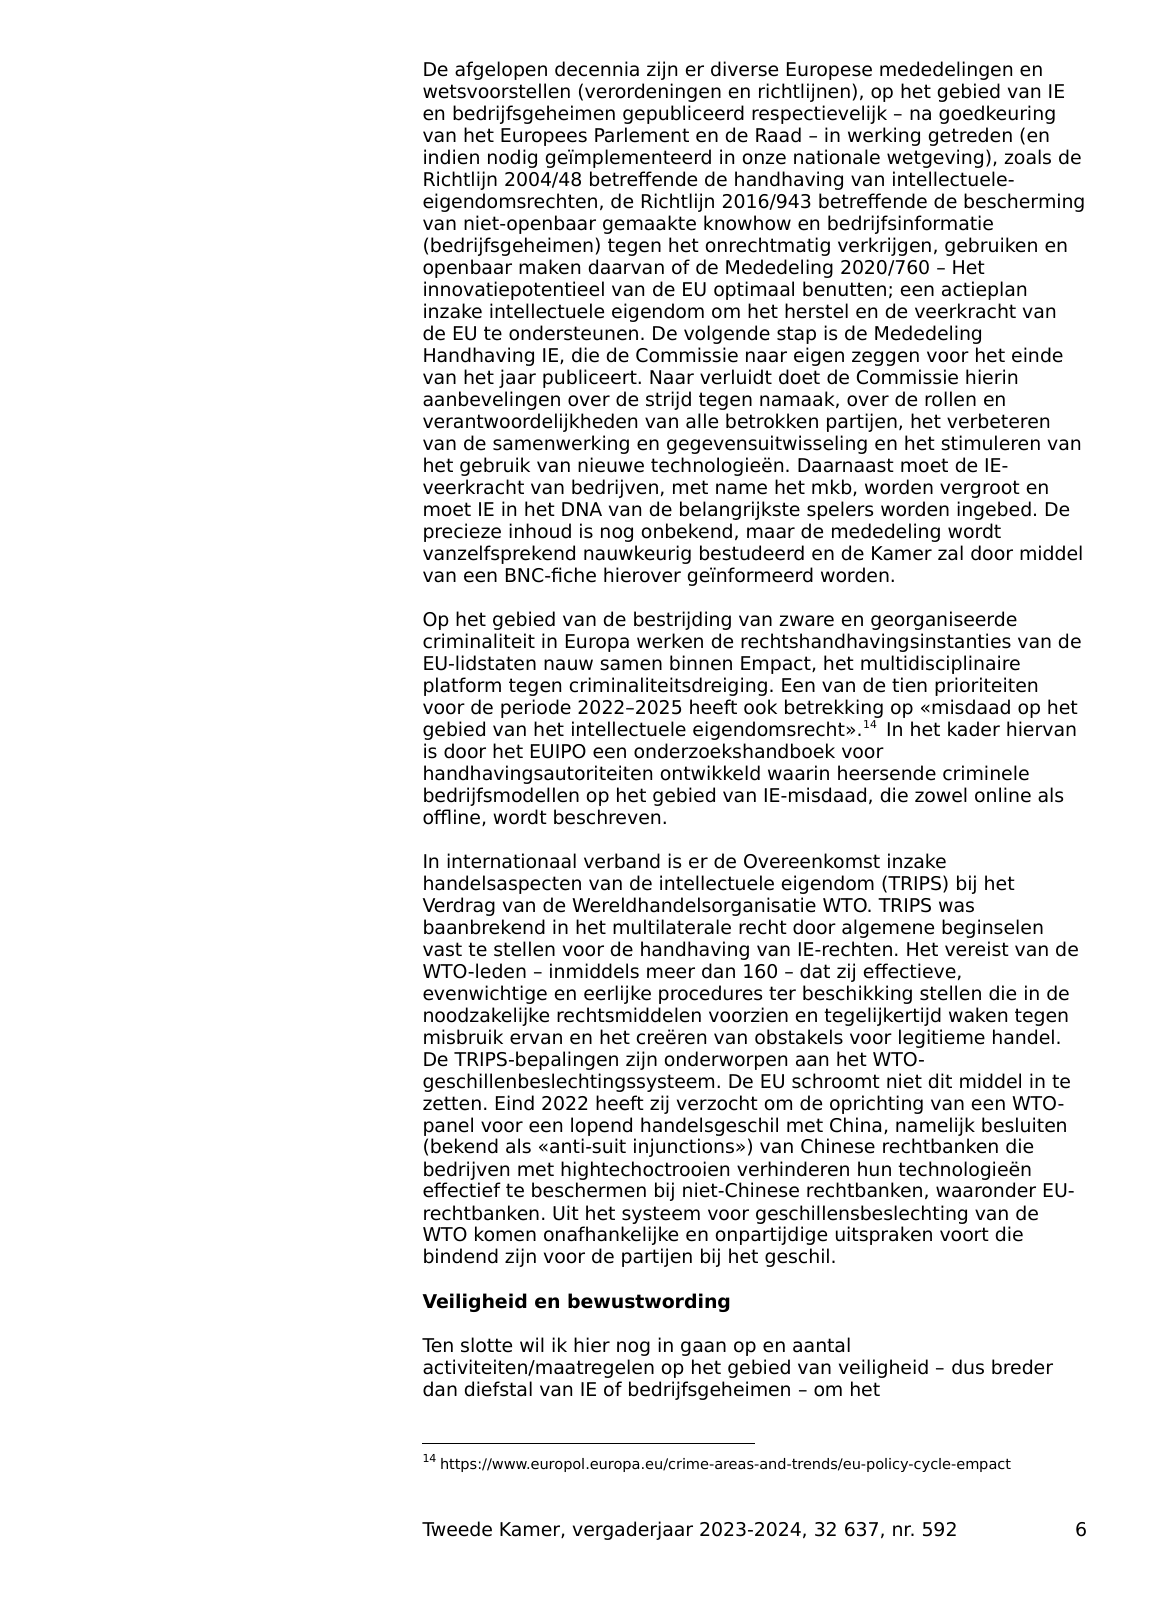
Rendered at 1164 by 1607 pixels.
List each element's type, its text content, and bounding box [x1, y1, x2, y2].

text In internationaal verband is er de Overeenkomst inzake handelsaspecten van de intellectuele eigendom (TRIPS) bij het Verdrag van de Wereldhandelsorganisatie WTO. TRIPS was baanbrekend in het multilaterale recht door algemene beginselen vast te stellen voor de handhaving van IE-rechten. Het vereist van de WTO-leden – inmiddels meer dan 160 – dat zij effectieve, evenwichtige en eerlijke procedures ter beschikking stellen die in de noodzakelijke rechtsmiddelen voorzien en tegelijkertijd waken tegen misbruik ervan en het creëren van obstakels voor legitieme handel. De TRIPS-bepalingen zijn onderworpen aan het WTO-geschillenbeslechtingssysteem. De EU schroomt niet dit middel in te zetten. Eind 2022 heeft zij verzocht om de oprichting van een WTO-panel voor een lopend handelsgeschil met China, namelijk besluiten (bekend als «anti-suit injunctions») van Chinese rechtbanken die bedrijven met hightechoctrooien verhinderen hun technologieën effectief te beschermen bij niet-Chinese rechtbanken, waaronder EU-rechtbanken. Uit het systeem voor geschillensbeslechting van de WTO komen onafhankelijke en onpartijdige uitspraken voort die bindend zijn voor de partijen bij het geschil. [422, 851, 1087, 1268]
text https://www.europol.europa.eu/crime-areas-and-trends/eu-policy-cycle-empact [422, 1452, 1087, 1474]
text Op het gebied van de bestrijding van zware en georganiseerde criminaliteit in Europa werken de rechtshandhavingsinstanties van de EU-lidstaten nauw samen binnen Empact, het multidisciplinaire platform tegen criminaliteits­dreiging. Een van de tien prioriteiten voor de periode 2022–2025 heeft ook betrekking op «misdaad op het gebied van het intellectuele eigendomsrecht». In het kader hiervan is door het EUIPO een onderzoekshandboek voor handhavingsautoriteiten ontwikkeld waarin heersende criminele bedrijfsmodellen op het gebied van IE-misdaad, die zowel online als offline, wordt beschreven. [422, 609, 1087, 828]
text Ten slotte wil ik hier nog in gaan op en aantal activiteiten/maatregelen op het gebied van veiligheid – dus breder dan diefstal van IE of bedrijfsgeheimen – om het [422, 1335, 1087, 1401]
subtitle Veiligheid en bewustwording [422, 1291, 1087, 1312]
text De afgelopen decennia zijn er diverse Europese mededelingen en wetsvoorstellen (verordeningen en richtlijnen), op het gebied van IE en bedrijfsgeheimen gepubliceerd respectievelijk – na goedkeuring van het Europees Parlement en de Raad – in werking getreden (en indien nodig geïmplementeerd in onze nationale wetgeving), zoals de Richtlijn 2004/48 betreffende de handhaving van intellectuele-eigendomsrechten, de Richtlijn 2016/943 betreffende de bescherming van niet-openbaar gemaakte knowhow en bedrijfsinformatie (bedrijfsgeheimen) tegen het onrechtmatig verkrijgen, gebruiken en openbaar maken daarvan of de Mededeling 2020/760 – Het innovatiepotentieel van de EU optimaal benutten; een actieplan inzake intellectuele eigendom om het herstel en de veerkracht van de EU te ondersteunen. De volgende stap is de Mededeling Handhaving IE, die de Commissie naar eigen zeggen voor het einde van het jaar publiceert. Naar verluidt doet de Commissie hierin aanbevelingen over de strijd tegen namaak, over de rollen en verantwoordelijkheden van alle betrokken partijen, het verbeteren van de samenwerking en gegevensuitwisseling en het stimuleren van het gebruik van nieuwe technologieën. Daarnaast moet de IE-veerkracht van bedrijven, met name het mkb, worden vergroot en moet IE in het DNA van de belangrijkste spelers worden ingebed. De precieze inhoud is nog onbekend, maar de mededeling wordt vanzelfsprekend nauwkeurig bestudeerd en de Kamer zal door middel van een BNC-fiche hierover geïnformeerd worden. [422, 59, 1087, 587]
